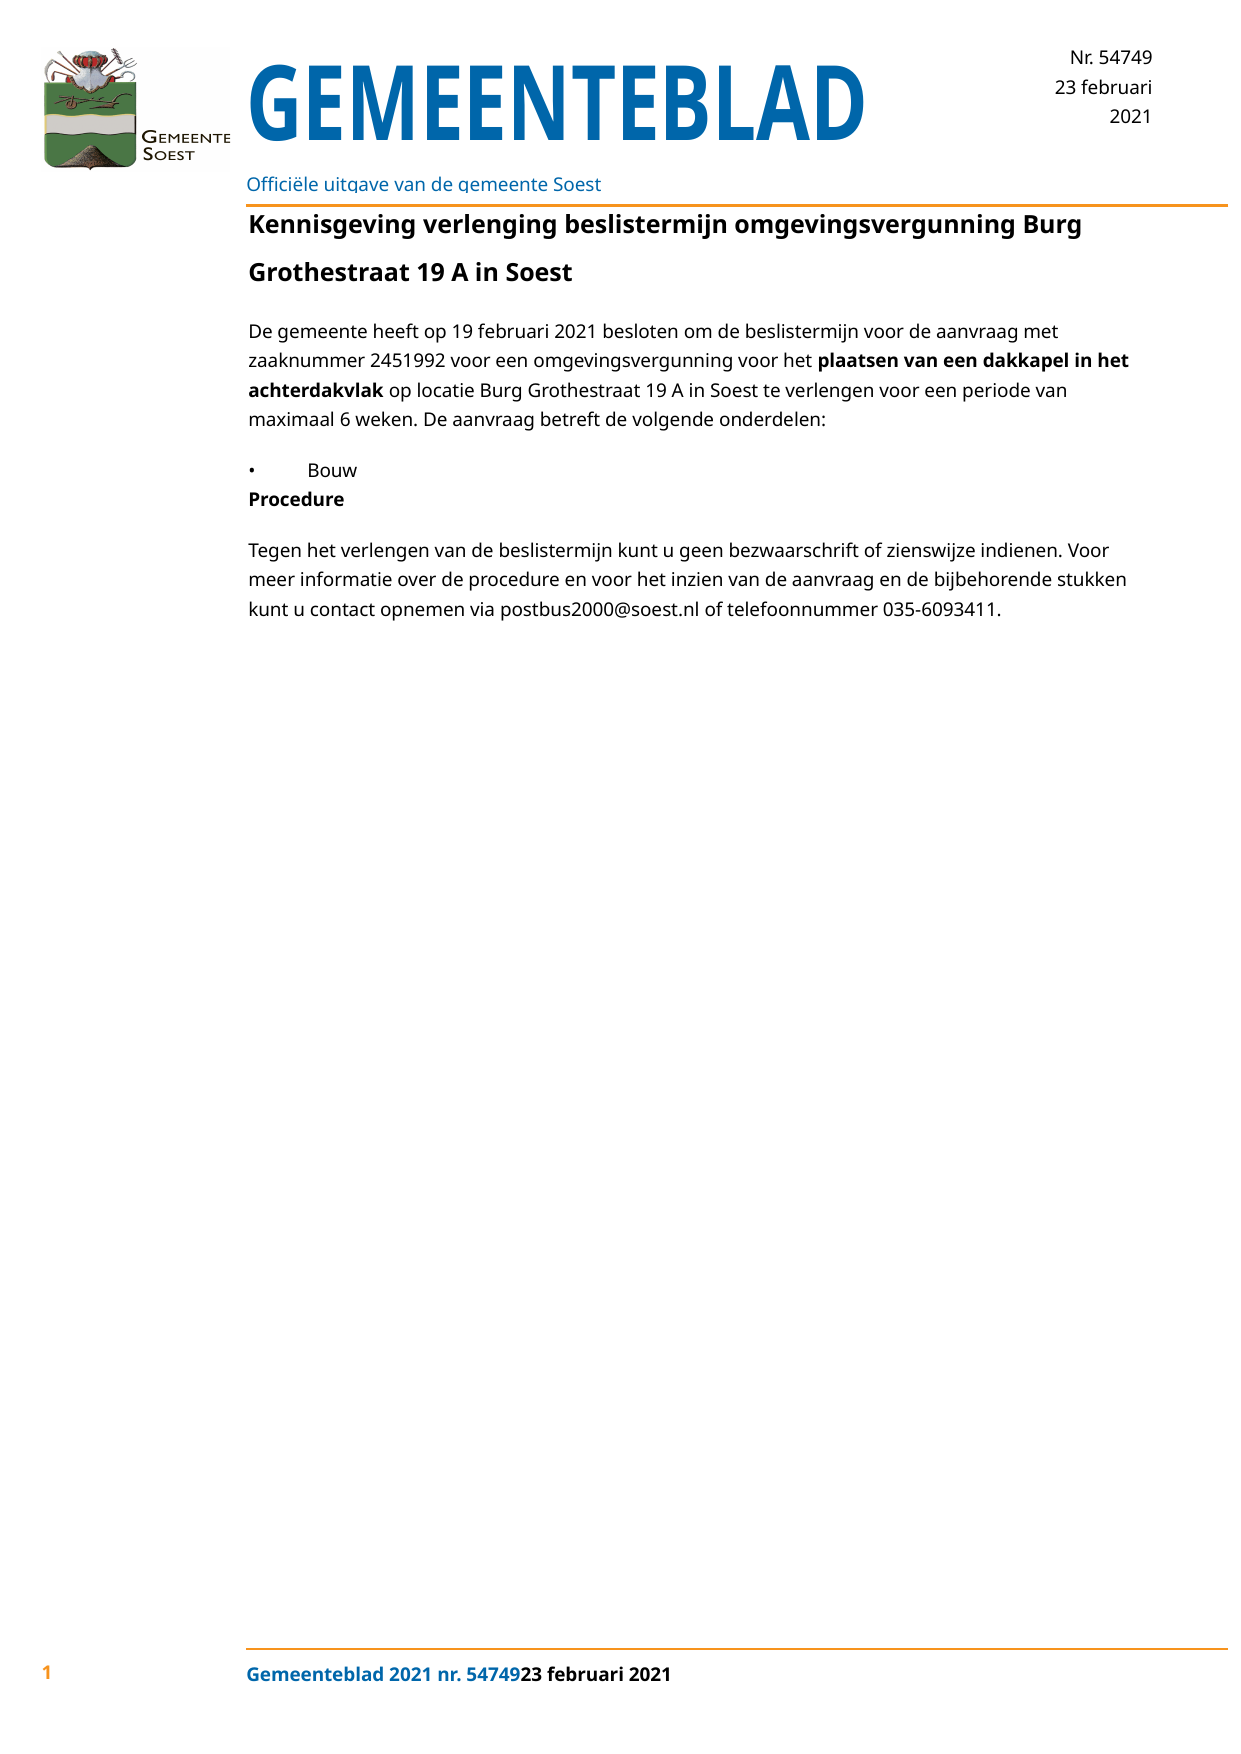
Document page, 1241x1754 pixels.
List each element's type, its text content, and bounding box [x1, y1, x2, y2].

picture [41, 47, 231, 172]
text Tegen het verlengen van de beslistermijn kunt u geen bezwaarschrift of zienswijze indienen. Voor meer informatie over de procedure en voor het inzien van de aanvraag en de bijbehorende stukken kunt u contact opnemen via postbus2000@soest.nl of telefoonnummer 035-6093411. [248, 537, 1152, 622]
text De gemeente heeft op 19 februari 2021 besloten om de beslistermijn voor de aanvraag met zaaknummer 2451992 voor een omgevingsvergunning voor het plaatsen van een dakkapel in het achterdakvlak op locatie Burg Grothestraat 19 A in Soest te verlengen voor een periode van maximaal 6 weken. De aanvraag betreft de volgende onderdelen: [248, 318, 1152, 432]
list Bouw [248, 457, 1152, 483]
text Procedure [248, 487, 1152, 512]
text Kennisgeving verlenging beslistermijn omgevingsvergunning Burg Grothestraat 19 A in Soest [248, 207, 1152, 288]
